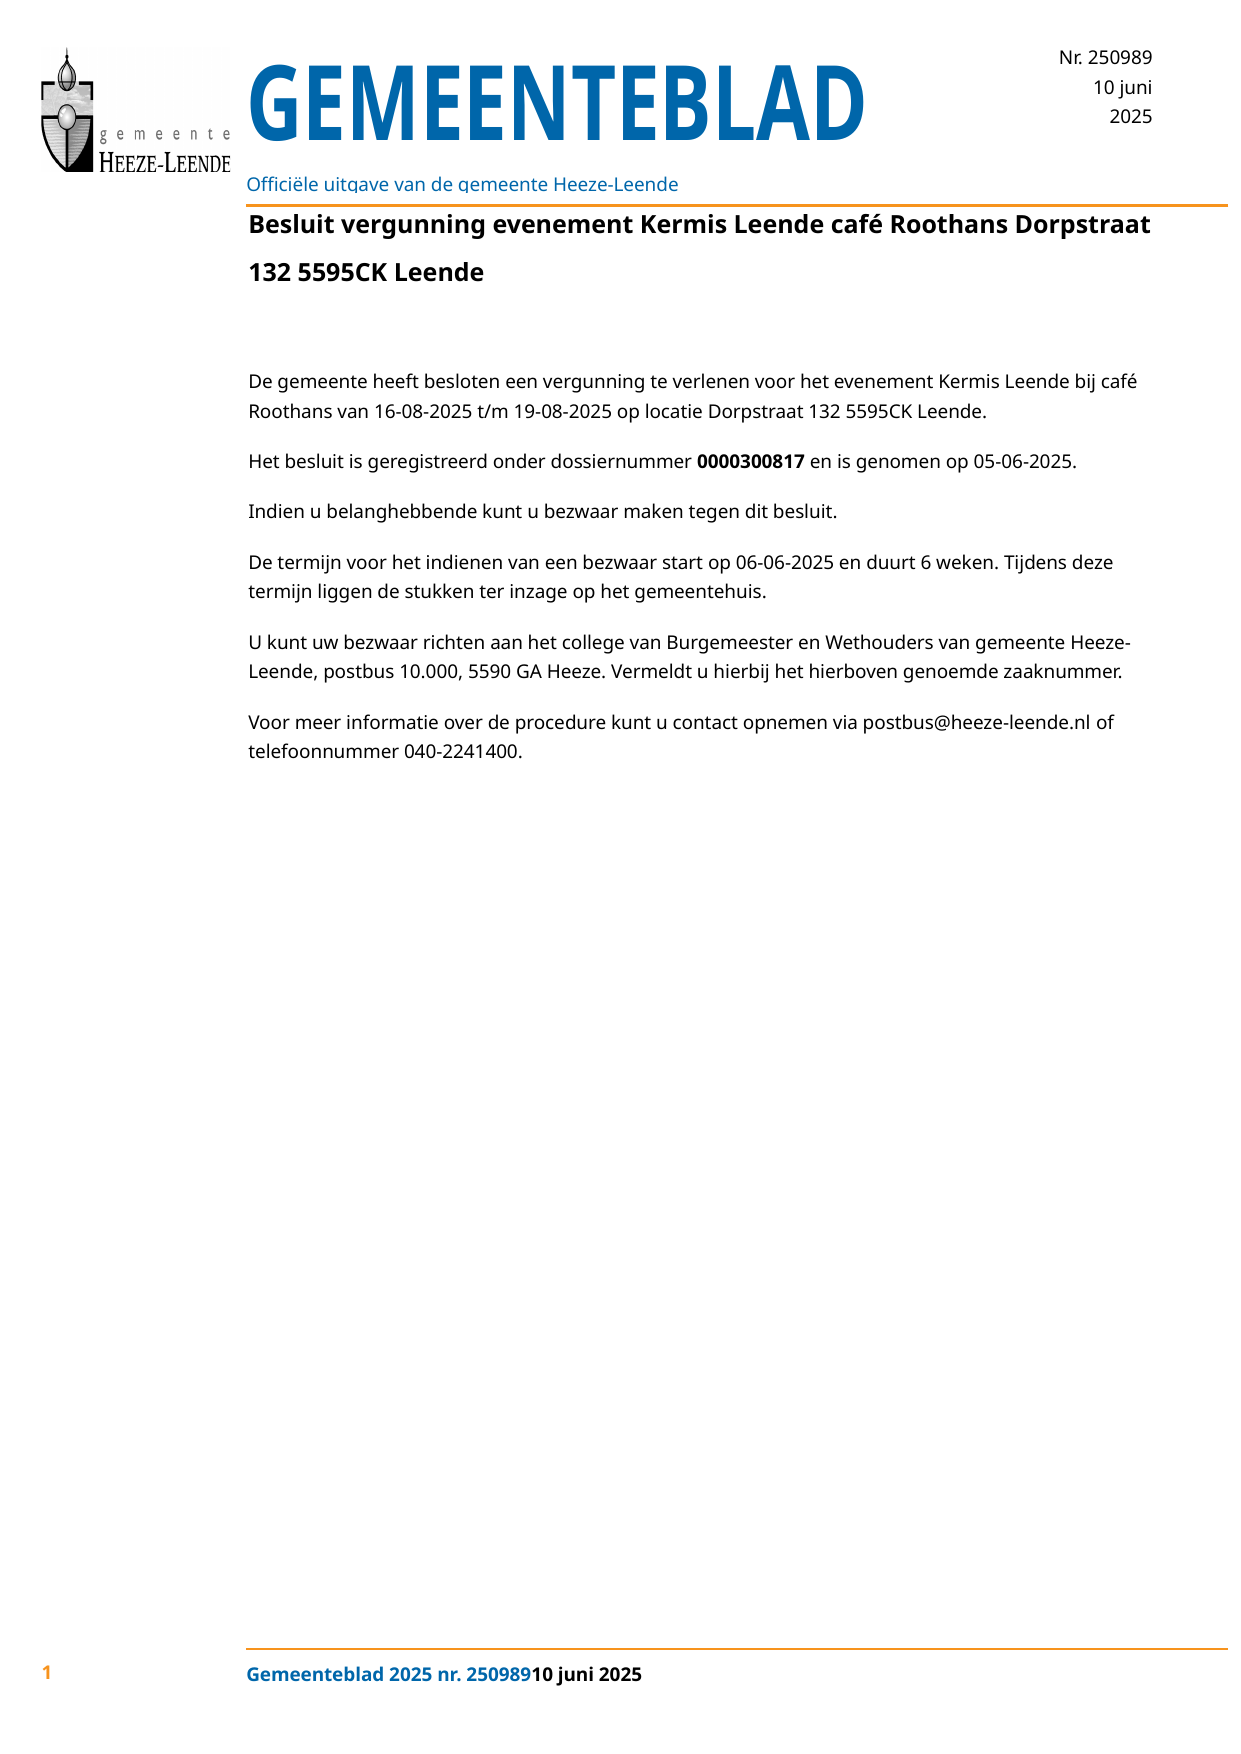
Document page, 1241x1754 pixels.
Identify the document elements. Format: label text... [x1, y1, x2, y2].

text De termijn voor het indienen van een bezwaar start op 06-06-2025 en duurt 6 weken. Tijdens deze termijn liggen de stukken ter inzage op het gemeentehuis. [248, 549, 1152, 604]
text Het besluit is geregistreerd onder dossiernummer 0000300817 en is genomen op 05-06-2025. [248, 448, 1152, 474]
text De gemeente heeft besloten een vergunning te verlenen voor het evenement Kermis Leende bij café Roothans van 16-08-2025 t/m 19-08-2025 op locatie Dorpstraat 132 5595CK Leende. [248, 368, 1152, 424]
text U kunt uw bezwaar richten aan het college van Burgemeester en Wethouders van gemeente Heeze-Leende, postbus 10.000, 5590 GA Heeze. Vermeldt u hierbij het hierboven genoemde zaaknummer. [248, 629, 1152, 684]
text Indien u belanghebbende kunt u bezwaar maken tegen dit besluit. [248, 499, 1152, 524]
text Voor meer informatie over de procedure kunt u contact opnemen via postbus@heeze-leende.nl of telefoonnummer 040-2241400. [248, 709, 1152, 764]
picture [41, 47, 231, 172]
text Besluit vergunning evenement Kermis Leende café Roothans Dorpstraat 132 5595CK Leende [248, 207, 1152, 288]
